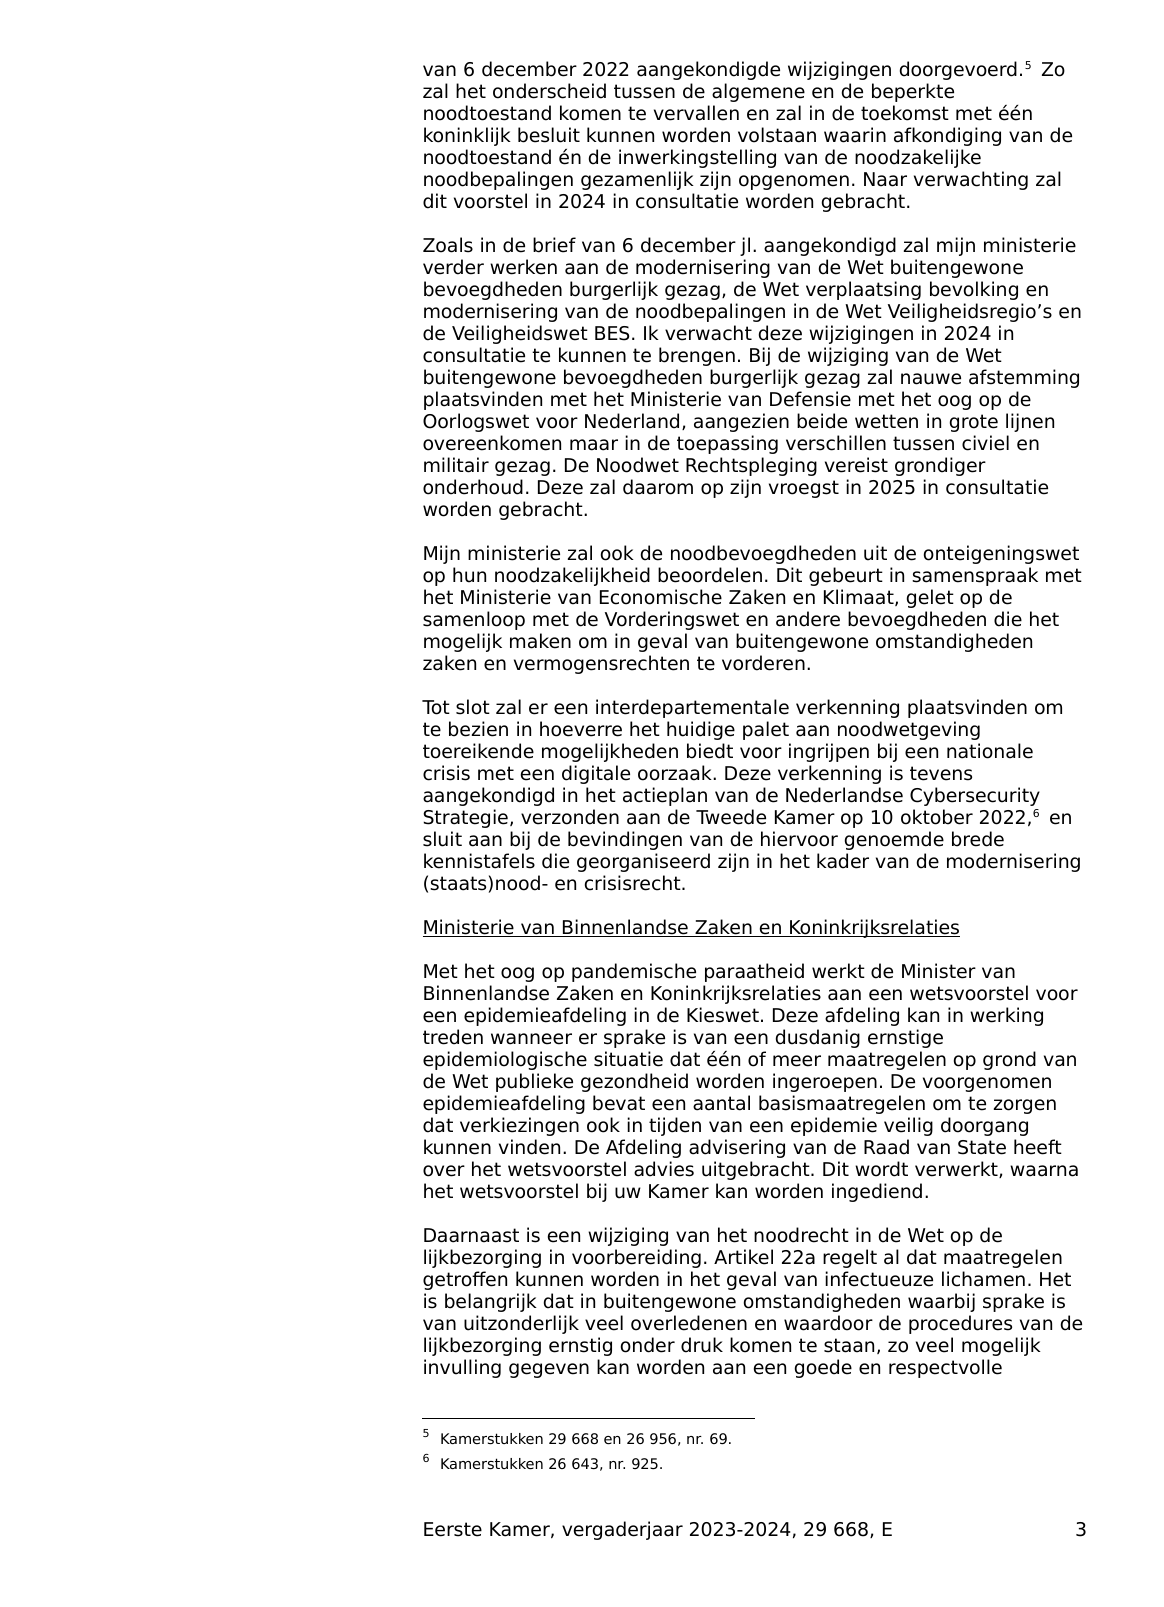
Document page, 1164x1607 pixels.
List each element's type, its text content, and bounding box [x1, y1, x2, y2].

text Mijn ministerie zal ook de noodbevoegdheden uit de onteigeningswet op hun noodzakelijkheid beoordelen. Dit gebeurt in samenspraak met het Ministerie van Economische Zaken en Klimaat, gelet op de samenloop met de Vorderingswet en andere bevoegdheden die het mogelijk maken om in geval van buitengewone omstandigheden zaken en vermogensrechten te vorderen. [422, 543, 1087, 675]
text Kamerstukken 26 643, nr. 925. [422, 1452, 1087, 1474]
text Zoals in de brief van 6 december jl. aangekondigd zal mijn ministerie verder werken aan de modernisering van de Wet buitengewone bevoegdheden burgerlijk gezag, de Wet verplaatsing bevolking en modernisering van de noodbepalingen in de Wet Veiligheidsregio’s en de Veiligheidswet BES. Ik verwacht deze wijzigingen in 2024 in consultatie te kunnen te brengen. Bij de wijziging van de Wet buitengewone bevoegdheden burgerlijk gezag zal nauwe afstemming plaatsvinden met het Ministerie van Defensie met het oog op de Oorlogswet voor Nederland, aangezien beide wetten in grote lijnen overeenkomen maar in de toepassing verschillen tussen civiel en militair gezag. De Noodwet Rechtspleging vereist grondiger onderhoud. Deze zal daarom op zijn vroegst in 2025 in consultatie worden gebracht. [422, 235, 1087, 521]
text van 6 december 2022 aangekondigde wijzigingen doorgevoerd. Zo zal het onderscheid tussen de algemene en de beperkte noodtoestand komen te vervallen en zal in de toekomst met één koninklijk besluit kunnen worden volstaan waarin afkondiging van de noodtoestand én de inwerkingstelling van de noodzakelijke noodbepalingen gezamenlijk zijn opgenomen. Naar verwachting zal dit voorstel in 2024 in consultatie worden gebracht. [422, 59, 1087, 213]
text Tot slot zal er een interdepartementale verkenning plaatsvinden om te bezien in hoeverre het huidige palet aan noodwetgeving toereikende mogelijkheden biedt voor ingrijpen bij een nationale crisis met een digitale oorzaak. Deze verkenning is tevens aangekondigd in het actieplan van de Nederlandse Cybersecurity Strategie, verzonden aan de Tweede Kamer op 10 oktober 2022, en sluit aan bij de bevindingen van de hiervoor genoemde brede kennistafels die georganiseerd zijn in het kader van de modernisering (staats)nood- en crisisrecht. [422, 697, 1087, 895]
text Met het oog op pandemische paraatheid werkt de Minister van Binnenlandse Zaken en Koninkrijksrelaties aan een wetsvoorstel voor een epidemieafdeling in de Kieswet. Deze afdeling kan in werking treden wanneer er sprake is van een dusdanig ernstige epidemiologische situatie dat één of meer maatregelen op grond van de Wet publieke gezondheid worden ingeroepen. De voorgenomen epidemieafdeling bevat een aantal basismaatregelen om te zorgen dat verkiezingen ook in tijden van een epidemie veilig doorgang kunnen vinden. De Afdeling advisering van de Raad van State heeft over het wetsvoorstel advies uitgebracht. Dit wordt verwerkt, waarna het wetsvoorstel bij uw Kamer kan worden ingediend. [422, 961, 1087, 1203]
text Kamerstukken 29 668 en 26 956, nr. 69. [422, 1427, 1087, 1449]
subtitle Ministerie van Binnenlandse Zaken en Koninkrijksrelaties [422, 917, 1087, 939]
text Daarnaast is een wijziging van het noodrecht in de Wet op de lijkbezorging in voorbereiding. Artikel 22a regelt al dat maatregelen getroffen kunnen worden in het geval van infectueuze lichamen. Het is belangrijk dat in buitengewone omstandigheden waarbij sprake is van uitzonderlijk veel overledenen en waardoor de procedures van de lijkbezorging ernstig onder druk komen te staan, zo veel mogelijk invulling gegeven kan worden aan een goede en respectvolle [422, 1225, 1087, 1379]
